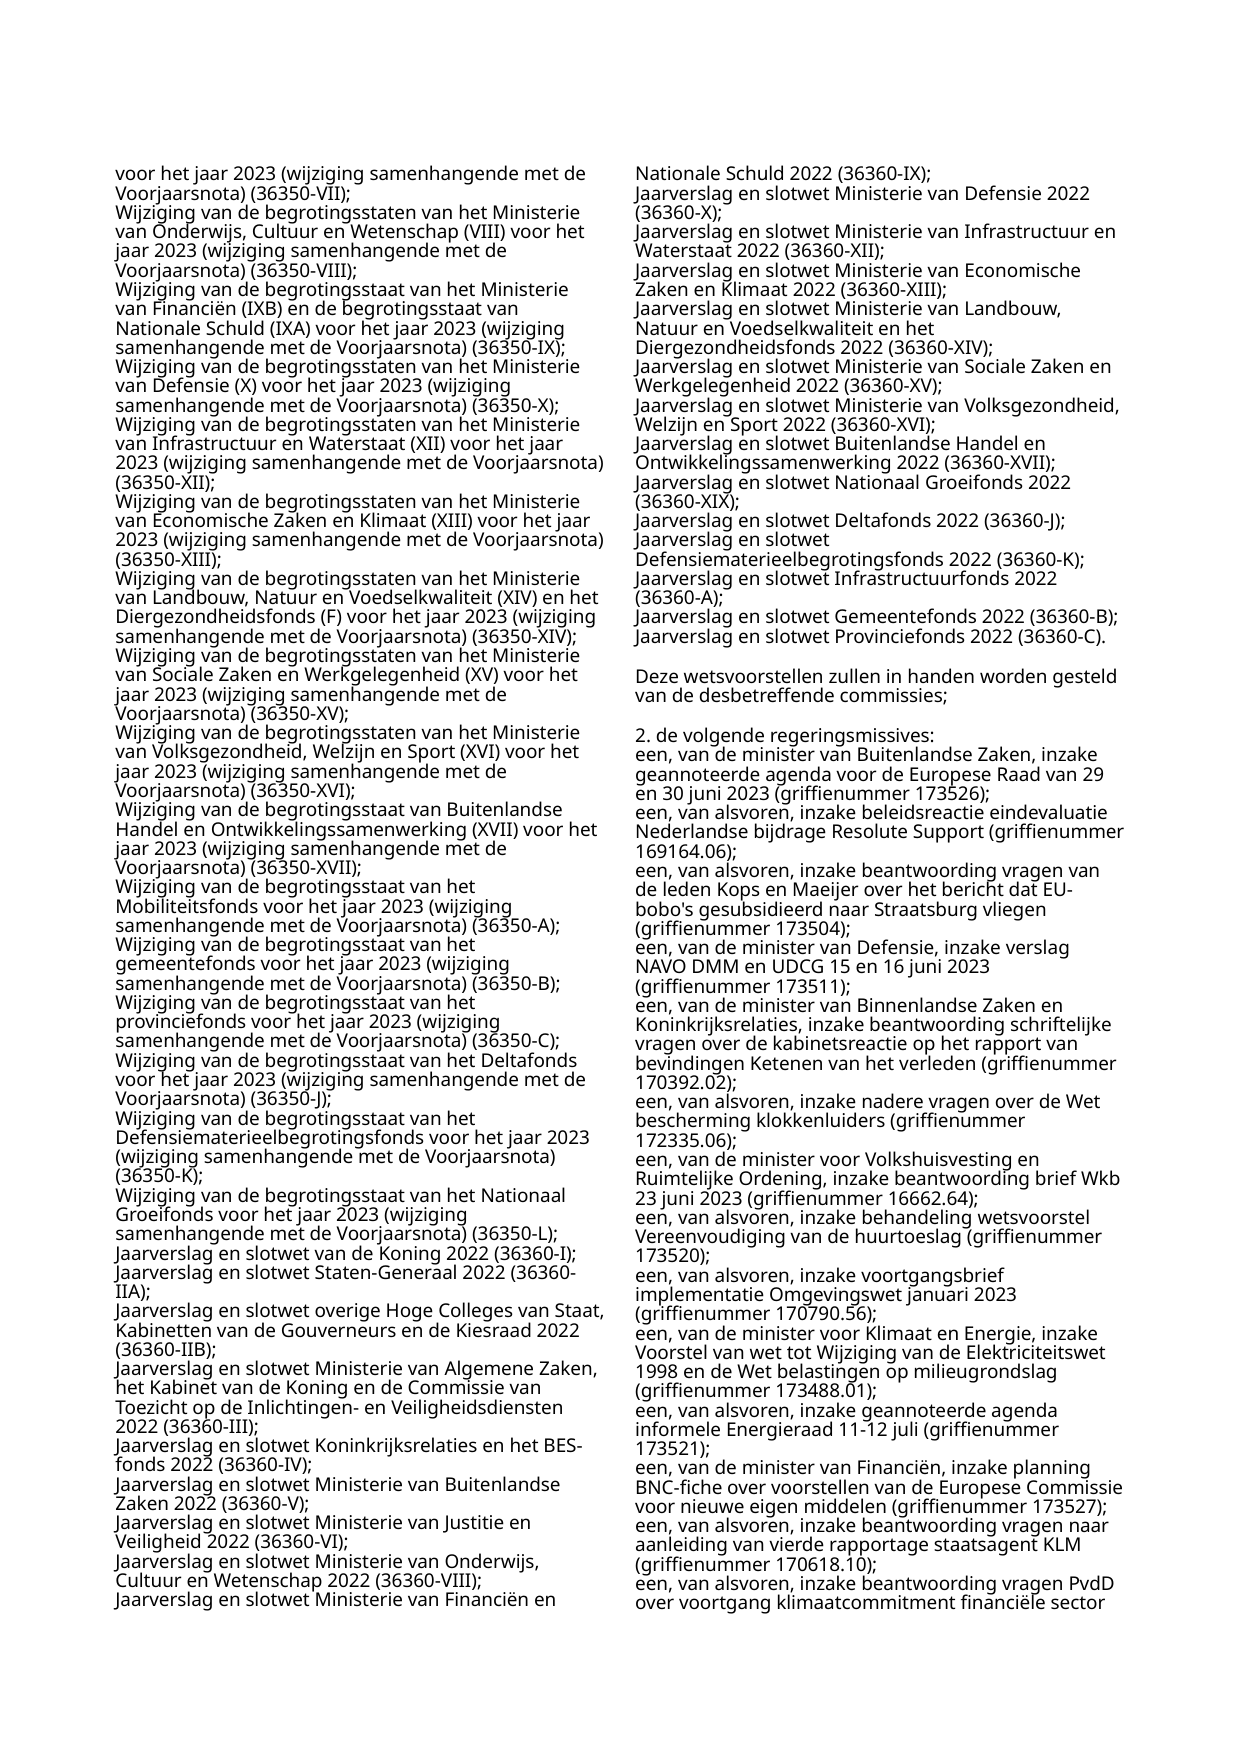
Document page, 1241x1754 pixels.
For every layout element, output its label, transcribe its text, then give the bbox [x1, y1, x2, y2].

text Jaarverslag en slotwet Ministerie van Defensie 2022 (36360-X); [635, 184, 1125, 223]
text Wijziging van de begrotingsstaat van het provinciefonds voor het jaar 2023 (wijziging samenhangende met de Voorjaarsnota) (36350-C); [115, 994, 605, 1052]
text Jaarverslag en slotwet Provinciefonds 2022 (36360-C). [635, 628, 1125, 647]
text Wijziging van de begrotingsstaat van het Mobiliteitsfonds voor het jaar 2023 (wijziging samenhangende met de Voorjaarsnota) (36350-A); [115, 878, 605, 936]
text een, van alsvoren, inzake beantwoording vragen naar aanleiding van vierde rapportage staatsagent KLM (griffienummer 170618.10); [635, 1517, 1125, 1575]
text een, van alsvoren, inzake beleidsreactie eindevaluatie Nederlandse bijdrage Resolute Support (griffienummer 169164.06); [635, 804, 1125, 862]
text Jaarverslag en slotwet Ministerie van Financiën en [115, 1591, 605, 1611]
text een, van alsvoren, inzake geannoteerde agenda informele Energieraad 11-12 juli (griffienummer 173521); [635, 1402, 1125, 1459]
text 2. de volgende regeringsmissives: [635, 727, 1125, 746]
text een, van alsvoren, inzake beantwoording vragen PvdD over voortgang klimaatcommitment financiële sector [635, 1575, 1125, 1613]
text Jaarverslag en slotwet Defensiematerieelbegrotingsfonds 2022 (36360-K); [635, 531, 1125, 570]
text voor het jaar 2023 (wijziging samenhangende met de Voorjaarsnota) (36350-VII); [115, 165, 605, 204]
text Jaarverslag en slotwet Ministerie van Landbouw, Natuur en Voedselkwaliteit en het Diergezondheidsfonds 2022 (36360-XIV); [635, 300, 1125, 358]
text een, van de minister van Buitenlandse Zaken, inzake geannoteerde agenda voor de Europese Raad van 29 en 30 juni 2023 (griffienummer 173526); [635, 746, 1125, 804]
text een, van de minister van Binnenlandse Zaken en Koninkrijksrelaties, inzake beantwoording schriftelijke vragen over de kabinetsreactie op het rapport van bevindingen Ketenen van het verleden (griffienummer 170392.02); [635, 997, 1125, 1093]
text Jaarverslag en slotwet Nationaal Groeifonds 2022 (36360-XIX); [635, 474, 1125, 512]
text Jaarverslag en slotwet Deltafonds 2022 (36360-J); [635, 512, 1125, 531]
text een, van de minister voor Klimaat en Energie, inzake Voorstel van wet tot Wijziging van de Elektriciteitswet 1998 en de Wet belastingen op milieugrondslag (griffienummer 173488.01); [635, 1324, 1125, 1402]
text Wijziging van de begrotingsstaten van het Ministerie van Landbouw, Natuur en Voedselkwaliteit (XIV) en het Diergezondheidsfonds (F) voor het jaar 2023 (wijziging samenhangende met de Voorjaarsnota) (36350-XIV); [115, 570, 605, 647]
text Wijziging van de begrotingsstaten van het Ministerie van Defensie (X) voor het jaar 2023 (wijziging samenhangende met de Voorjaarsnota) (36350-X); [115, 358, 605, 416]
text Wijziging van de begrotingsstaat van het Deltafonds voor het jaar 2023 (wijziging samenhangende met de Voorjaarsnota) (36350-J); [115, 1052, 605, 1109]
text een, van de minister van Financiën, inzake planning BNC-fiche over voorstellen van de Europese Commissie voor nieuwe eigen middelen (griffienummer 173527); [635, 1459, 1125, 1517]
text Jaarverslag en slotwet Ministerie van Volksgezondheid, Welzijn en Sport 2022 (36360-XVI); [635, 397, 1125, 435]
text Jaarverslag en slotwet Ministerie van Onderwijs, Cultuur en Wetenschap 2022 (36360-VIII); [115, 1553, 605, 1591]
text Nationale Schuld 2022 (36360-IX); [635, 165, 1125, 184]
text Wijziging van de begrotingsstaat van het gemeentefonds voor het jaar 2023 (wijziging samenhangende met de Voorjaarsnota) (36350-B); [115, 936, 605, 994]
text Jaarverslag en slotwet Ministerie van Algemene Zaken, het Kabinet van de Koning en de Commissie van Toezicht op de Inlichtingen- en Veiligheidsdiensten 2022 (36360-III); [115, 1360, 605, 1437]
text een, van alsvoren, inzake voortgangsbrief implementatie Omgevingswet januari 2023 (griffienummer 170790.56); [635, 1267, 1125, 1324]
text een, van alsvoren, inzake beantwoording vragen van de leden Kops en Maeijer over het bericht dat EU-bobo's gesubsidieerd naar Straatsburg vliegen (griffienummer 173504); [635, 862, 1125, 939]
text Jaarverslag en slotwet Ministerie van Sociale Zaken en Werkgelegenheid 2022 (36360-XV); [635, 358, 1125, 397]
text Wijziging van de begrotingsstaat van het Defensiematerieelbegrotingsfonds voor het jaar 2023 (wijziging samenhangende met de Voorjaarsnota) (36350-K); [115, 1109, 605, 1187]
text Wijziging van de begrotingsstaat van het Ministerie van Financiën (IXB) en de begrotingsstaat van Nationale Schuld (IXA) voor het jaar 2023 (wijziging samenhangende met de Voorjaarsnota) (36350-IX); [115, 281, 605, 358]
text Jaarverslag en slotwet Koninkrijksrelaties en het BES-fonds 2022 (36360-IV); [115, 1437, 605, 1476]
text Jaarverslag en slotwet Gemeentefonds 2022 (36360-B); [635, 608, 1125, 628]
text een, van de minister voor Volkshuisvesting en Ruimtelijke Ordening, inzake beantwoording brief Wkb 23 juni 2023 (griffienummer 16662.64); [635, 1151, 1125, 1209]
text Wijziging van de begrotingsstaten van het Ministerie van Volksgezondheid, Welzijn en Sport (XVI) voor het jaar 2023 (wijziging samenhangende met de Voorjaarsnota) (36350-XVI); [115, 724, 605, 801]
text Jaarverslag en slotwet Ministerie van Infrastructuur en Waterstaat 2022 (36360-XII); [635, 223, 1125, 262]
text Wijziging van de begrotingsstaten van het Ministerie van Sociale Zaken en Werkgelegenheid (XV) voor het jaar 2023 (wijziging samenhangende met de Voorjaarsnota) (36350-XV); [115, 647, 605, 724]
text Jaarverslag en slotwet Buitenlandse Handel en Ontwikkelingssamenwerking 2022 (36360-XVII); [635, 435, 1125, 474]
text Deze wetsvoorstellen zullen in handen worden gesteld van de desbetreffende commissies; [635, 668, 1125, 706]
text Wijziging van de begrotingsstaat van Buitenlandse Handel en Ontwikkelingssamenwerking (XVII) voor het jaar 2023 (wijziging samenhangende met de Voorjaarsnota) (36350-XVII); [115, 801, 605, 878]
text een, van alsvoren, inzake nadere vragen over de Wet bescherming klokkenluiders (griffienummer 172335.06); [635, 1093, 1125, 1151]
text Jaarverslag en slotwet overige Hoge Colleges van Staat, Kabinetten van de Gouverneurs en de Kiesraad 2022 (36360-IIB); [115, 1302, 605, 1360]
text Jaarverslag en slotwet Ministerie van Economische Zaken en Klimaat 2022 (36360-XIII); [635, 262, 1125, 300]
text een, van alsvoren, inzake behandeling wetsvoorstel Vereenvoudiging van de huurtoeslag (griffienummer 173520); [635, 1209, 1125, 1267]
text een, van de minister van Defensie, inzake verslag NAVO DMM en UDCG 15 en 16 juni 2023 (griffienummer 173511); [635, 939, 1125, 997]
text Jaarverslag en slotwet van de Koning 2022 (36360-I); [115, 1244, 605, 1264]
text Jaarverslag en slotwet Ministerie van Justitie en Veiligheid 2022 (36360-VI); [115, 1514, 605, 1553]
text Wijziging van de begrotingsstaten van het Ministerie van Economische Zaken en Klimaat (XIII) voor het jaar 2023 (wijziging samenhangende met de Voorjaarsnota) (36350-XIII); [115, 493, 605, 570]
text Jaarverslag en slotwet Staten-Generaal 2022 (36360-IIA); [115, 1264, 605, 1302]
text Wijziging van de begrotingsstaten van het Ministerie van Onderwijs, Cultuur en Wetenschap (VIII) voor het jaar 2023 (wijziging samenhangende met de Voorjaarsnota) (36350-VIII); [115, 204, 605, 281]
text Wijziging van de begrotingsstaat van het Nationaal Groeifonds voor het jaar 2023 (wijziging samenhangende met de Voorjaarsnota) (36350-L); [115, 1187, 605, 1244]
text Jaarverslag en slotwet Infrastructuurfonds 2022 (36360-A); [635, 570, 1125, 608]
text Jaarverslag en slotwet Ministerie van Buitenlandse Zaken 2022 (36360-V); [115, 1476, 605, 1514]
text Wijziging van de begrotingsstaten van het Ministerie van Infrastructuur en Waterstaat (XII) voor het jaar 2023 (wijziging samenhangende met de Voorjaarsnota) (36350-XII); [115, 416, 605, 493]
